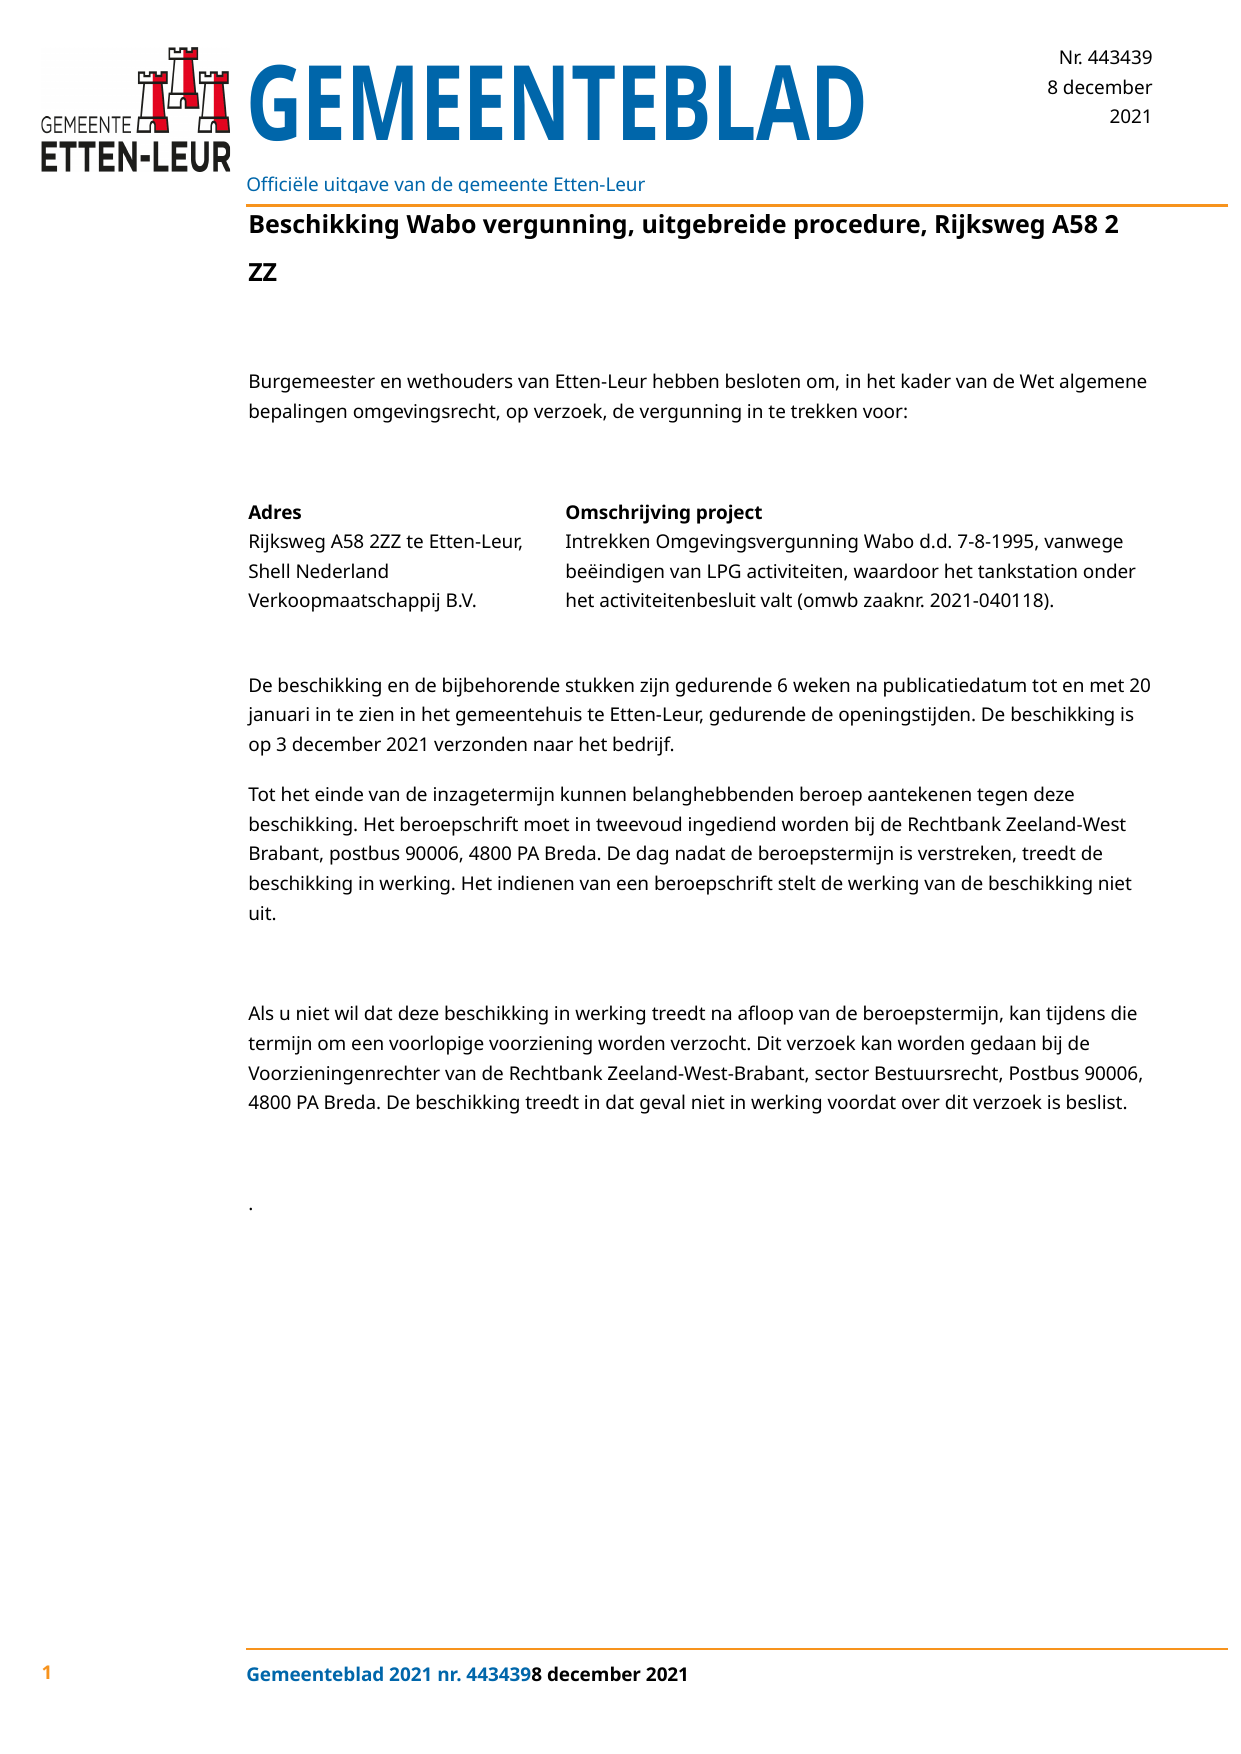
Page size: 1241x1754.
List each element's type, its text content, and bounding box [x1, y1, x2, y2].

text Tot het einde van de inzagetermijn kunnen belanghebbenden beroep aantekenen tegen deze beschikking. Het beroepschrift moet in tweevoud ingediend worden bij de Rechtbank Zeeland-West Brabant, postbus 90006, 4800 PA Breda. De dag nadat de beroepstermijn is verstreken, treedt de beschikking in werking. Het indienen van een beroepschrift stelt de werking van de beschikking niet uit. [248, 781, 1152, 926]
table_cell [248, 643, 565, 669]
picture [41, 47, 231, 172]
table_cell [565, 643, 1152, 669]
text Burgemeester en wethouders van Etten-Leur hebben besloten om, in het kader van de Wet algemene bepalingen omgevingsrecht, op verzoek, de vergunning in te trekken voor: [248, 368, 1152, 424]
table_header Omschrijving project Intrekken Omgevingsvergunning Wabo d.d. 7-8-1995, vanwege beëindigen van LPG activiteiten, waardoor het tankstation onder het activiteitenbesluit valt (omwb zaaknr. 2021-040118). [565, 499, 1152, 643]
text . [248, 1190, 1152, 1216]
text Als u niet wil dat deze beschikking in werking treedt na afloop van de beroepstermijn, kan tijdens die termijn om een voorlopige voorziening worden verzocht. Dit verzoek kan worden gedaan bij de Voorzieningenrechter van de Rechtbank Zeeland-West-Brabant, sector Bestuursrecht, Postbus 90006, 4800 PA Breda. De beschikking treedt in dat geval niet in werking voordat over dit verzoek is beslist. [248, 1001, 1152, 1115]
table_header Adres Rijksweg A58 2ZZ te Etten-Leur, Shell Nederland Verkoopmaatschappij B.V. [248, 499, 565, 643]
text Beschikking Wabo vergunning, uitgebreide procedure, Rijksweg A58 2 ZZ [248, 207, 1152, 288]
text De beschikking en de bijbehorende stukken zijn gedurende 6 weken na publicatiedatum tot en met 20 januari in te zien in het gemeentehuis te Etten-Leur, gedurende de openingstijden. De beschikking is op 3 december 2021 verzonden naar het bedrijf. [248, 672, 1152, 757]
